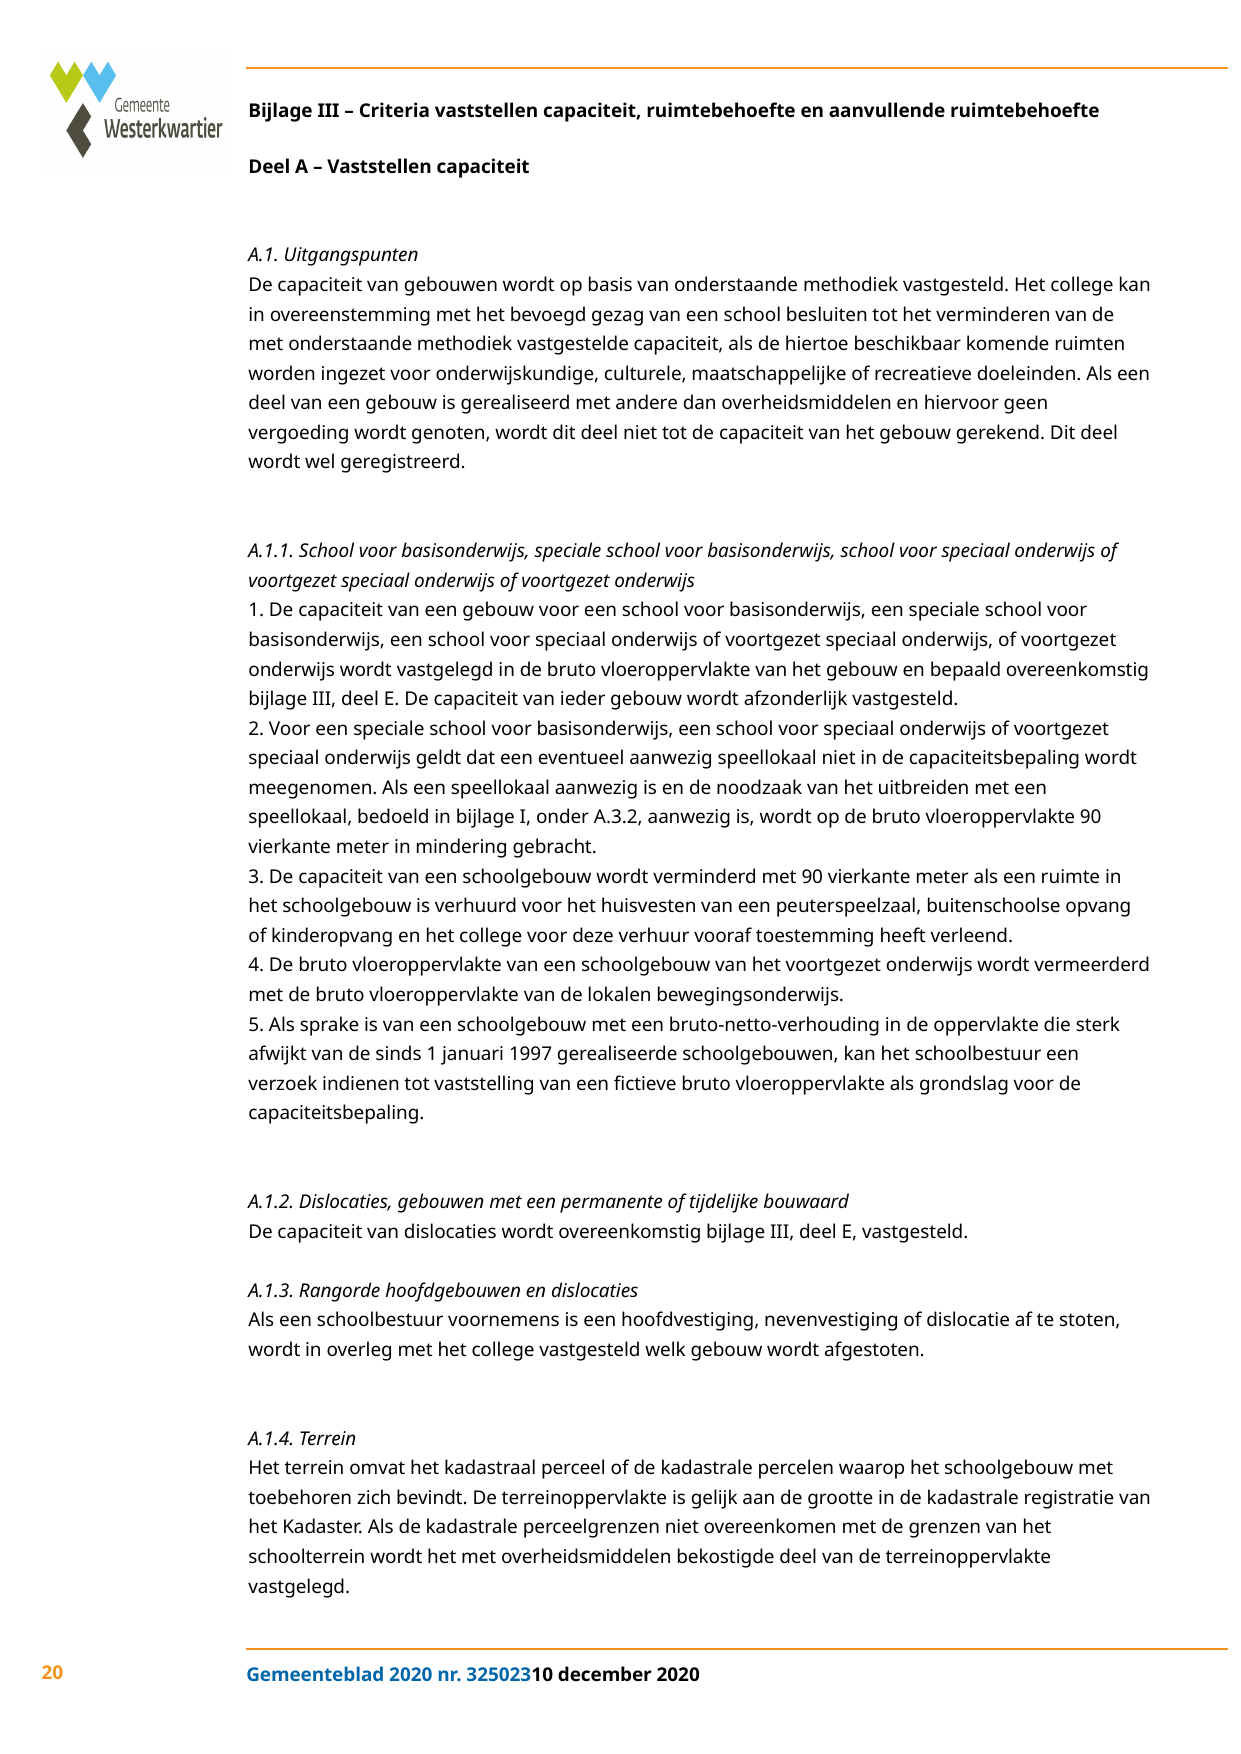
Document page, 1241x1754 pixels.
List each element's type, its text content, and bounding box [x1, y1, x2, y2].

text A.1.1. School voor basisonderwijs, speciale school voor basisonderwijs, school voor speciaal onderwijs of voortgezet speciaal onderwijs of voortgezet onderwijs [248, 537, 1152, 593]
text Deel A – Vaststellen capaciteit [248, 153, 1152, 179]
text A.1.4. Terrein [248, 1425, 1152, 1451]
text 1. De capaciteit van een gebouw voor een school voor basisonderwijs, een speciale school voor basisonderwijs, een school voor speciaal onderwijs of voortgezet speciaal onderwijs, of voortgezet onderwijs wordt vastgelegd in de bruto vloeroppervlakte van het gebouw en bepaald overeenkomstig bijlage III, deel E. De capaciteit van ieder gebouw wordt afzonderlijk vastgesteld. [248, 597, 1152, 711]
text A.1. Uitgangspunten [248, 242, 1152, 267]
text Het terrein omvat het kadastraal perceel of de kadastrale percelen waarop het schoolgebouw met toebehoren zich bevindt. De terreinoppervlakte is gelijk aan de grootte in de kadastrale registratie van het Kadaster. Als de kadastrale perceelgrenzen niet overeenkomen met de grenzen van het schoolterrein wordt het met overheidsmiddelen bekostigde deel van de terreinoppervlakte vastgelegd. [248, 1454, 1152, 1599]
text A.1.3. Rangorde hoofdgebouwen en dislocaties [248, 1277, 1152, 1303]
text 3. De capaciteit van een schoolgebouw wordt verminderd met 90 vierkante meter als een ruimte in het schoolgebouw is verhuurd voor het huisvesten van een peuterspeelzaal, buitenschoolse opvang of kinderopvang en het college voor deze verhuur vooraf toestemming heeft verleend. [248, 863, 1152, 948]
text 4. De bruto vloeroppervlakte van een schoolgebouw van het voortgezet onderwijs wordt vermeerderd met de bruto vloeroppervlakte van de lokalen bewegingsonderwijs. [248, 952, 1152, 1007]
text De capaciteit van dislocaties wordt overeenkomstig bijlage III, deel E, vastgesteld. [248, 1218, 1152, 1244]
text Als een schoolbestuur voornemens is een hoofdvestiging, nevenvestiging of dislocatie af te stoten, wordt in overleg met het college vastgesteld welk gebouw wordt afgestoten. [248, 1307, 1152, 1362]
text 2. Voor een speciale school voor basisonderwijs, een school voor speciaal onderwijs of voortgezet speciaal onderwijs geldt dat een eventueel aanwezig speellokaal niet in de capaciteitsbepaling wordt meegenomen. Als een speellokaal aanwezig is en de noodzaak van het uitbreiden met een speellokaal, bedoeld in bijlage I, onder A.3.2, aanwezig is, wordt op de bruto vloeroppervlakte 90 vierkante meter in mindering gebracht. [248, 715, 1152, 859]
text De capaciteit van gebouwen wordt op basis van onderstaande methodiek vastgesteld. Het college kan in overeenstemming met het bevoegd gezag van een school besluiten tot het verminderen van de met onderstaande methodiek vastgestelde capaciteit, als de hiertoe beschikbaar komende ruimten worden ingezet voor onderwijskundige, culturele, maatschappelijke of recreatieve doeleinden. Als een deel van een gebouw is gerealiseerd met andere dan overheidsmiddelen en hiervoor geen vergoeding wordt genoten, wordt dit deel niet tot de capaciteit van het gebouw gerekend. Dit deel wordt wel geregistreerd. [248, 271, 1152, 474]
text A.1.2. Dislocaties, gebouwen met een permanente of tijdelijke bouwaard [248, 1188, 1152, 1214]
text Bijlage III – Criteria vaststellen capaciteit, ruimtebehoefte en aanvullende ruimtebehoefte [248, 95, 1152, 123]
text 5. Als sprake is van een schoolgebouw met een bruto-netto-verhouding in de oppervlakte die sterk afwijkt van de sinds 1 januari 1997 gerealiseerde schoolgebouwen, kan het schoolbestuur een verzoek indienen tot vaststelling van een fictieve bruto vloeroppervlakte als grondslag voor de capaciteitsbepaling. [248, 1011, 1152, 1125]
picture [41, 47, 231, 172]
